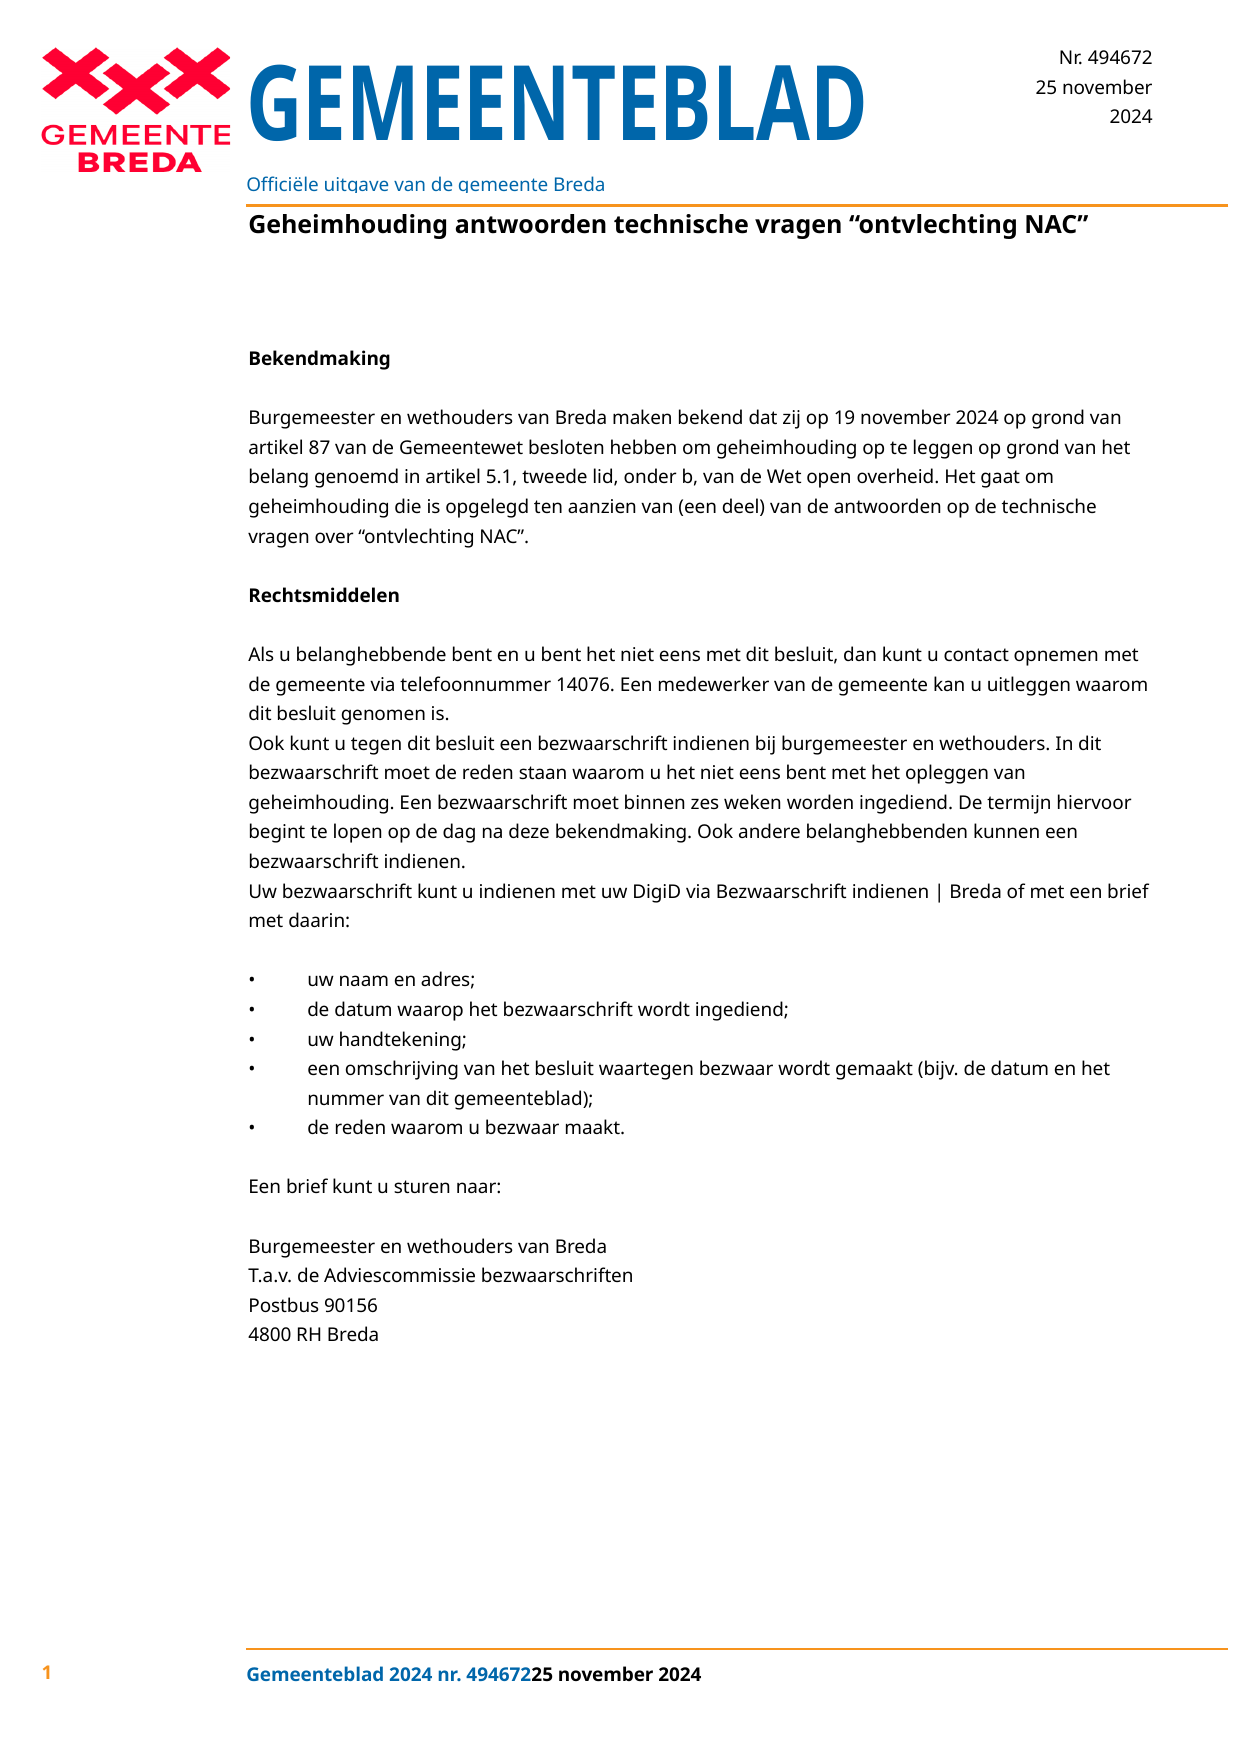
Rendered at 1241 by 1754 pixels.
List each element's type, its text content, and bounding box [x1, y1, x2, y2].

text Als u belanghebbende bent en u bent het niet eens met dit besluit, dan kunt u contact opnemen met de gemeente via telefoonnummer 14076. Een medewerker van de gemeente kan u uitleggen waarom dit besluit genomen is. [248, 641, 1152, 726]
list de reden waarom u bezwaar maakt. [248, 1114, 1152, 1140]
text Bekendmaking [248, 345, 1152, 371]
list de datum waarop het bezwaarschrift wordt ingediend; [248, 996, 1152, 1022]
picture [41, 47, 231, 172]
text Rechtsmiddelen [248, 582, 1152, 608]
text Een brief kunt u sturen naar: [248, 1174, 1152, 1199]
text 4800 RH Breda [248, 1322, 1152, 1347]
text Postbus 90156 [248, 1292, 1152, 1318]
text Ook kunt u tegen dit besluit een bezwaarschrift indienen bij burgemeester en wethouders. In dit bezwaarschrift moet de reden staan waarom u het niet eens bent met het opleggen van geheimhouding. Een bezwaarschrift moet binnen zes weken worden ingediend. De termijn hiervoor begint te lopen op de dag na deze bekendmaking. Ook andere belanghebbenden kunnen een bezwaarschrift indienen. [248, 730, 1152, 874]
text Geheimhouding antwoorden technische vragen “ontvlechting NAC” [248, 207, 1152, 241]
text Burgemeester en wethouders van Breda maken bekend dat zij op 19 november 2024 op grond van artikel 87 van de Gemeentewet besloten hebben om geheimhouding op te leggen op grond van het belang genoemd in artikel 5.1, tweede lid, onder b, van de Wet open overheid. Het gaat om geheimhouding die is opgelegd ten aanzien van (een deel) van de antwoorden op de technische vragen over “ontvlechting NAC”. [248, 404, 1152, 548]
list een omschrijving van het besluit waartegen bezwaar wordt gemaakt (bijv. de datum en het nummer van dit gemeenteblad); [248, 1055, 1152, 1111]
text Uw bezwaarschrift kunt u indienen met uw DigiD via Bezwaarschrift indienen | Breda of met een brief met daarin: [248, 878, 1152, 933]
text T.a.v. de Adviescommissie bezwaarschriften [248, 1262, 1152, 1288]
list uw handtekening; [248, 1026, 1152, 1051]
text Burgemeester en wethouders van Breda [248, 1233, 1152, 1258]
list uw naam en adres; [248, 967, 1152, 992]
